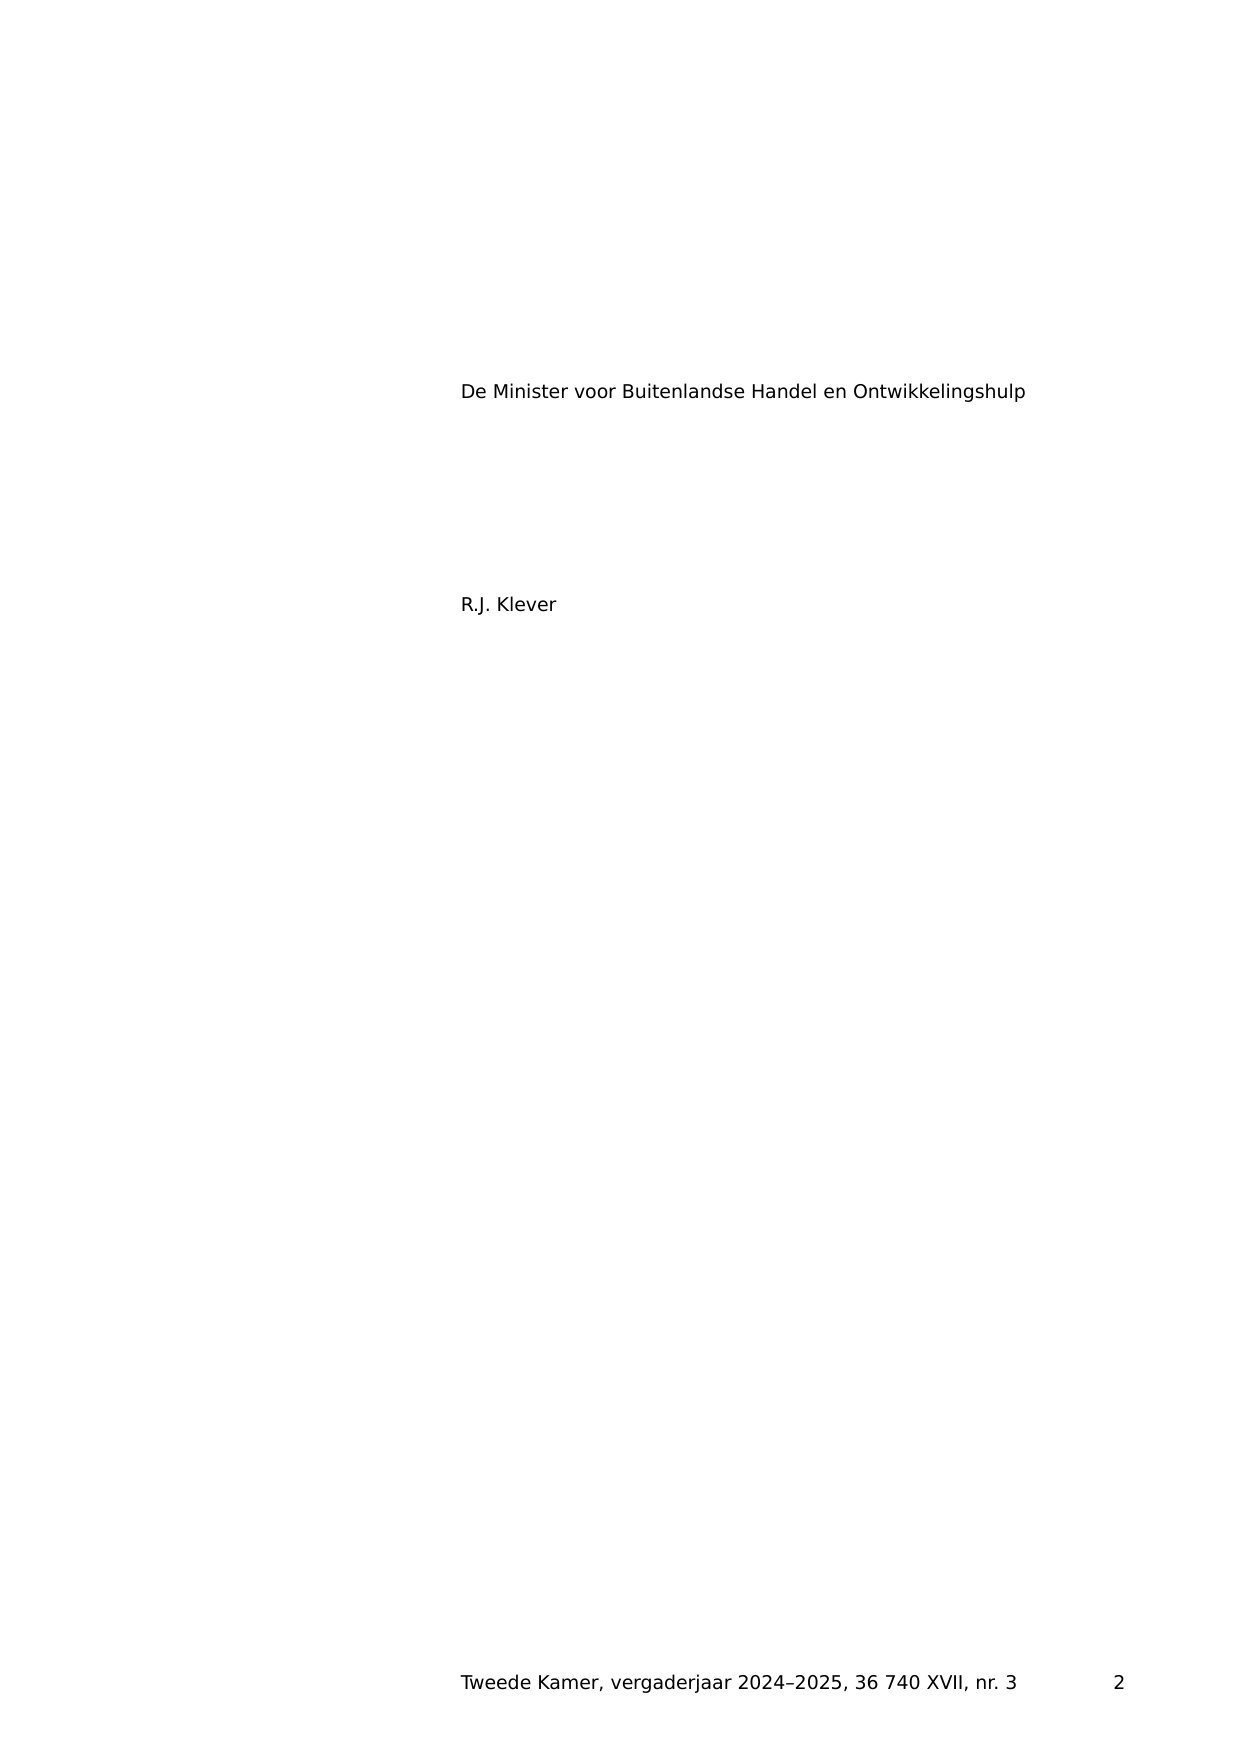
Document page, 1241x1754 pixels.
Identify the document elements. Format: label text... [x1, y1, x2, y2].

text De Minister voor Buitenlandse Handel en Ontwikkelingshulp [461, 381, 1125, 403]
text R.J. Klever [461, 594, 1125, 616]
